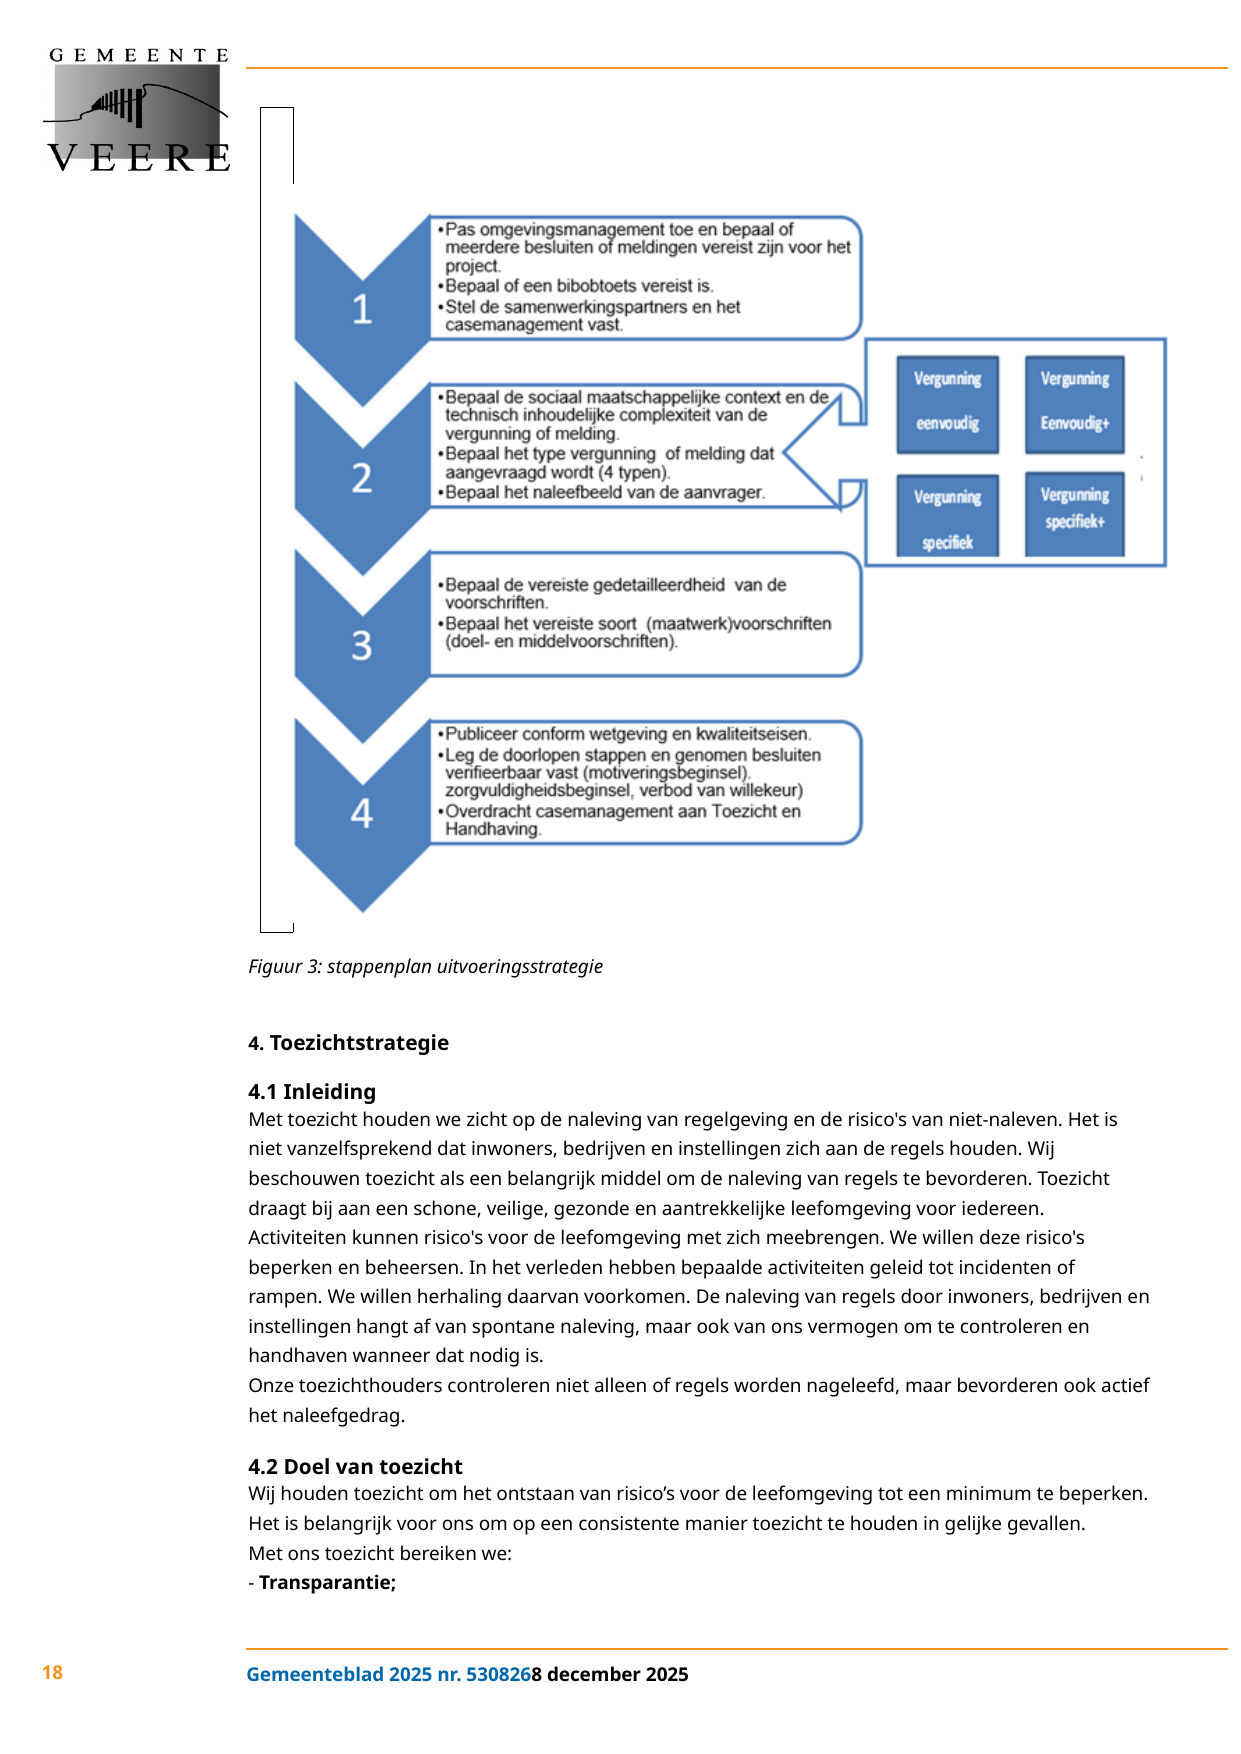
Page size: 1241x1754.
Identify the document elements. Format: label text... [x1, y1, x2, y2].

text Onze toezichthouders controleren niet alleen of regels worden nageleefd, maar bevorderen ook actief het naleefgedrag. [248, 1372, 1152, 1427]
text 4.1 Inleiding [248, 1077, 1152, 1106]
picture [41, 47, 231, 172]
text 4. Toezichtstrategie [248, 1028, 1152, 1057]
text Met ons toezicht bereiken we: [248, 1540, 1152, 1566]
text 4.2 Doel van toezicht [248, 1452, 1152, 1481]
picture [268, 184, 1173, 923]
text Met toezicht houden we zicht op de naleving van regelgeving en de risico's van niet-naleven. Het is niet vanzelfsprekend dat inwoners, bedrijven en instellingen zich aan de regels houden. Wij beschouwen toezicht als een belangrijk middel om de naleving van regels te bevorderen. Toezicht draagt bij aan een schone, veilige, gezonde en aantrekkelijke leefomgeving voor iedereen. [248, 1106, 1152, 1220]
text Wij houden toezicht om het ontstaan van risico’s voor de leefomgeving tot een minimum te beperken. Het is belangrijk voor ons om op een consistente manier toezicht te houden in gelijke gevallen. [248, 1481, 1152, 1536]
text Activiteiten kunnen risico's voor de leefomgeving met zich meebrengen. We willen deze risico's beperken en beheersen. In het verleden hebben bepaalde activiteiten geleid tot incidenten of rampen. We willen herhaling daarvan voorkomen. De naleving van regels door inwoners, bedrijven en instellingen hangt af van spontane naleving, maar ook van ons vermogen om te controleren en handhaven wanneer dat nodig is. [248, 1224, 1152, 1368]
text - Transparantie; [248, 1569, 1152, 1595]
text Figuur 3: stappenplan uitvoeringsstrategie [248, 953, 1152, 979]
